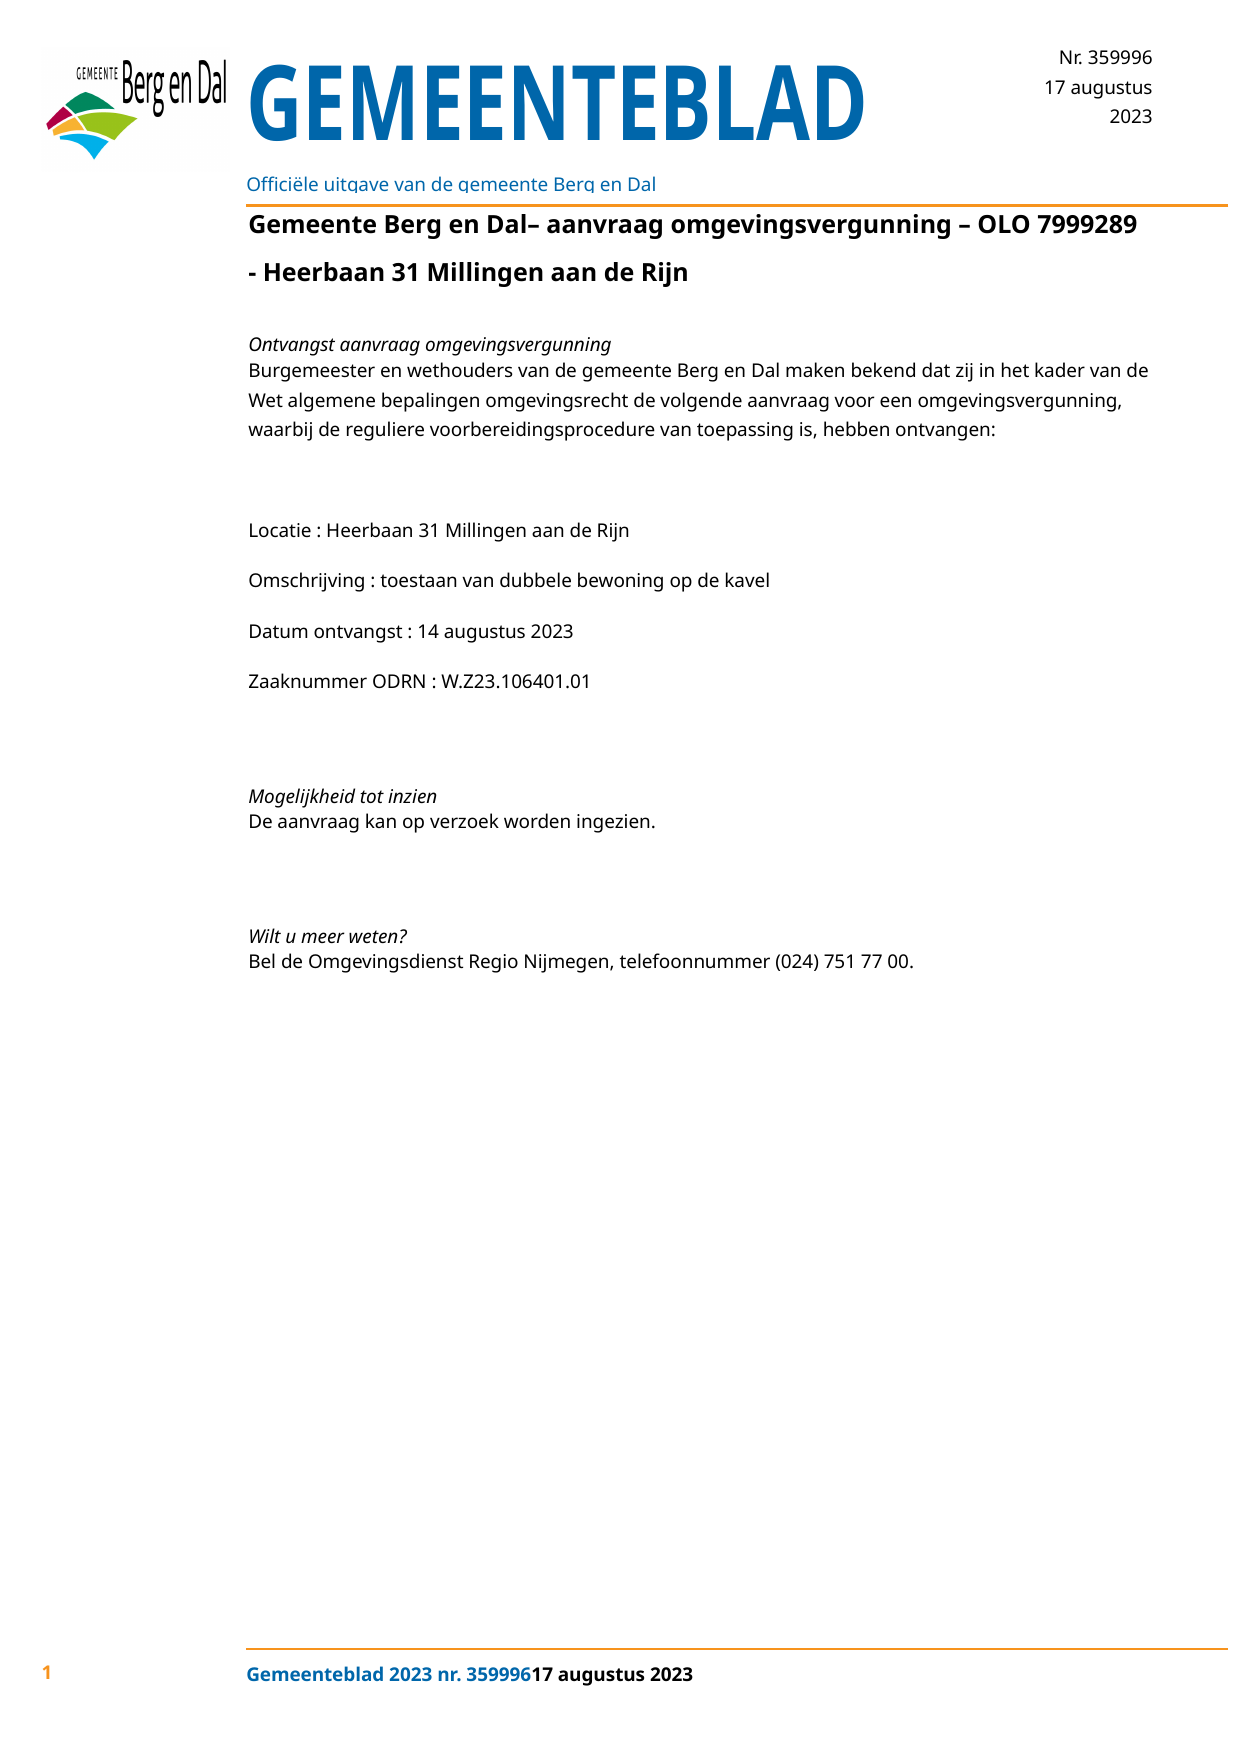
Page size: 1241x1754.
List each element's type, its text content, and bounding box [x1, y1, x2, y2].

text Locatie : Heerbaan 31 Millingen aan de Rijn [248, 517, 1152, 543]
text Mogelijkheid tot inzien [248, 783, 1152, 808]
text Burgemeester en wethouders van de gemeente Berg en Dal maken bekend dat zij in het kader van de Wet algemene bepalingen omgevingsrecht de volgende aanvraag voor een omgevingsvergunning, waarbij de reguliere voorbereidingsprocedure van toepassing is, hebben ontvangen: [248, 357, 1152, 442]
text Omschrijving : toestaan van dubbele bewoning op de kavel [248, 568, 1152, 593]
text Datum ontvangst : 14 augustus 2023 [248, 618, 1152, 644]
text Wilt u meer weten? [248, 923, 1152, 949]
text Gemeente Berg en Dal– aanvraag omgevingsvergunning – OLO 7999289 - Heerbaan 31 Millingen aan de Rijn [248, 207, 1152, 288]
text Bel de Omgevingsdienst Regio Nijmegen, telefoonnummer (024) 751 77 00. [248, 949, 1152, 974]
text Zaaknummer ODRN : W.Z23.106401.01 [248, 668, 1152, 694]
text De aanvraag kan op verzoek worden ingezien. [248, 808, 1152, 834]
picture [41, 47, 231, 172]
text Ontvangst aanvraag omgevingsvergunning [248, 331, 1152, 357]
